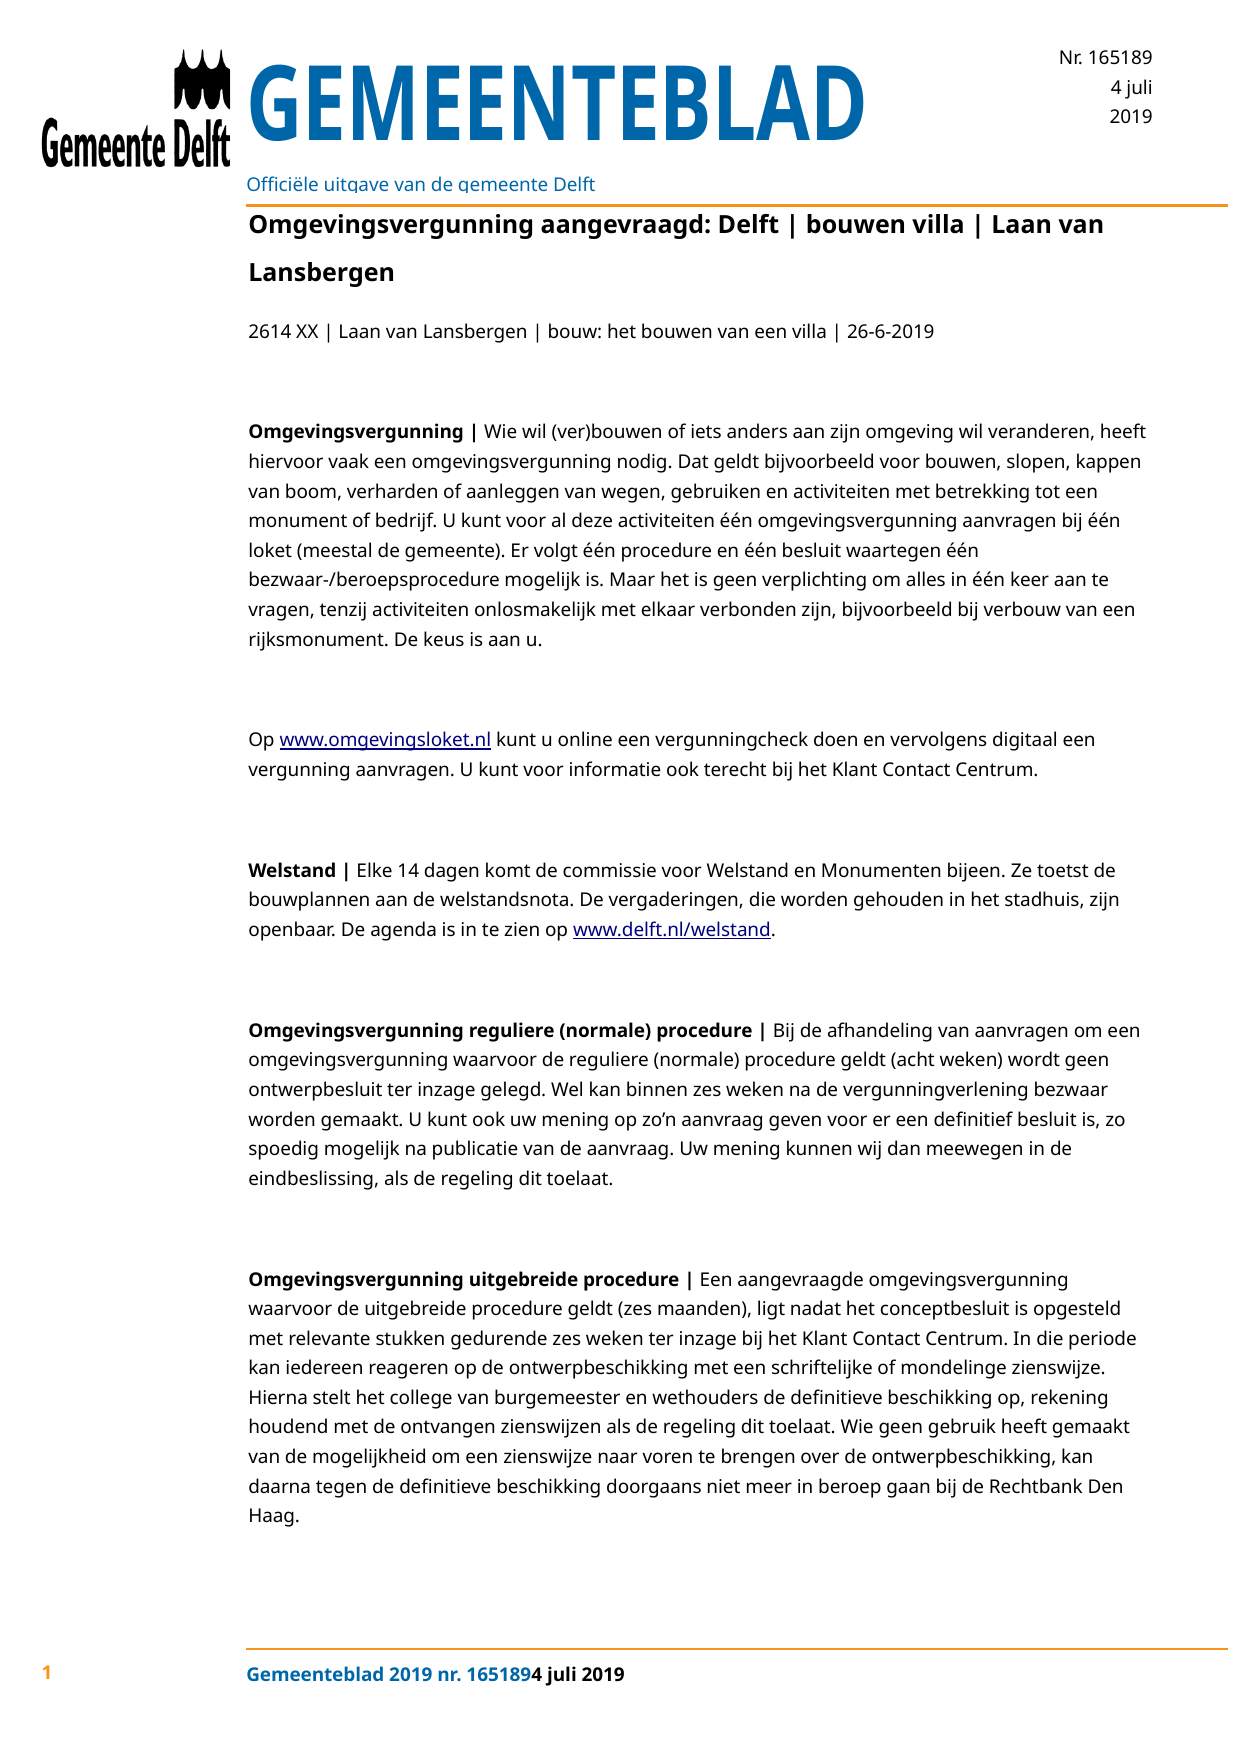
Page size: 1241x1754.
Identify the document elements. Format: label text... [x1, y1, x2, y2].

text Omgevingsvergunning reguliere (normale) procedure | Bij de afhandeling van aanvragen om een omgevingsvergunning waarvoor de reguliere (normale) procedure geldt (acht weken) wordt geen ontwerpbesluit ter inzage gelegd. Wel kan binnen zes weken na de vergunningverlening bezwaar worden gemaakt. U kunt ook uw mening op zo’n aanvraag geven voor er een definitief besluit is, zo spoedig mogelijk na publicatie van de aanvraag. Uw mening kunnen wij dan meewegen in de eindbeslissing, als de regeling dit toelaat. [248, 1017, 1152, 1191]
text Op www.omgevingsloket.nl kunt u online een vergunningcheck doen en vervolgens digitaal een vergunning aanvragen. U kunt voor informatie ook terecht bij het Klant Contact Centrum. [248, 727, 1152, 782]
text 2614 XX | Laan van Lansbergen | bouw: het bouwen van een villa | 26-6-2019 [248, 318, 1152, 344]
text Omgevingsvergunning aangevraagd: Delft | bouwen villa | Laan van Lansbergen [248, 207, 1152, 288]
picture [41, 47, 231, 172]
text Welstand | Elke 14 dagen komt de commissie voor Welstand en Monumenten bijeen. Ze toetst de bouwplannen aan de welstandsnota. De vergaderingen, die worden gehouden in het stadhuis, zijn openbaar. De agenda is in te zien op www.delft.nl/welstand. [248, 857, 1152, 942]
text Omgevingsvergunning | Wie wil (ver)bouwen of iets anders aan zijn omgeving wil veranderen, heeft hiervoor vaak een omgevingsvergunning nodig. Dat geldt bijvoorbeeld voor bouwen, slopen, kappen van boom, verharden of aanleggen van wegen, gebruiken en activiteiten met betrekking tot een monument of bedrijf. U kunt voor al deze activiteiten één omgevingsvergunning aanvragen bij één loket (meestal de gemeente). Er volgt één procedure en één besluit waartegen één bezwaar-/beroepsprocedure mogelijk is. Maar het is geen verplichting om alles in één keer aan te vragen, tenzij activiteiten onlosmakelijk met elkaar verbonden zijn, bijvoorbeeld bij verbouw van een rijksmonument. De keus is aan u. [248, 419, 1152, 652]
text Omgevingsvergunning uitgebreide procedure | Een aangevraagde omgevingsvergunning waarvoor de uitgebreide procedure geldt (zes maanden), ligt nadat het conceptbesluit is opgesteld met relevante stukken gedurende zes weken ter inzage bij het Klant Contact Centrum. In die periode kan iedereen reageren op de ontwerpbeschikking met een schriftelijke of mondelinge zienswijze. Hierna stelt het college van burgemeester en wethouders de definitieve beschikking op, rekening houdend met de ontvangen zienswijzen als de regeling dit toelaat. Wie geen gebruik heeft gemaakt van de mogelijkheid om een zienswijze naar voren te brengen over de ontwerpbeschikking, kan daarna tegen de definitieve beschikking doorgaans niet meer in beroep gaan bij de Rechtbank Den Haag. [248, 1266, 1152, 1528]
